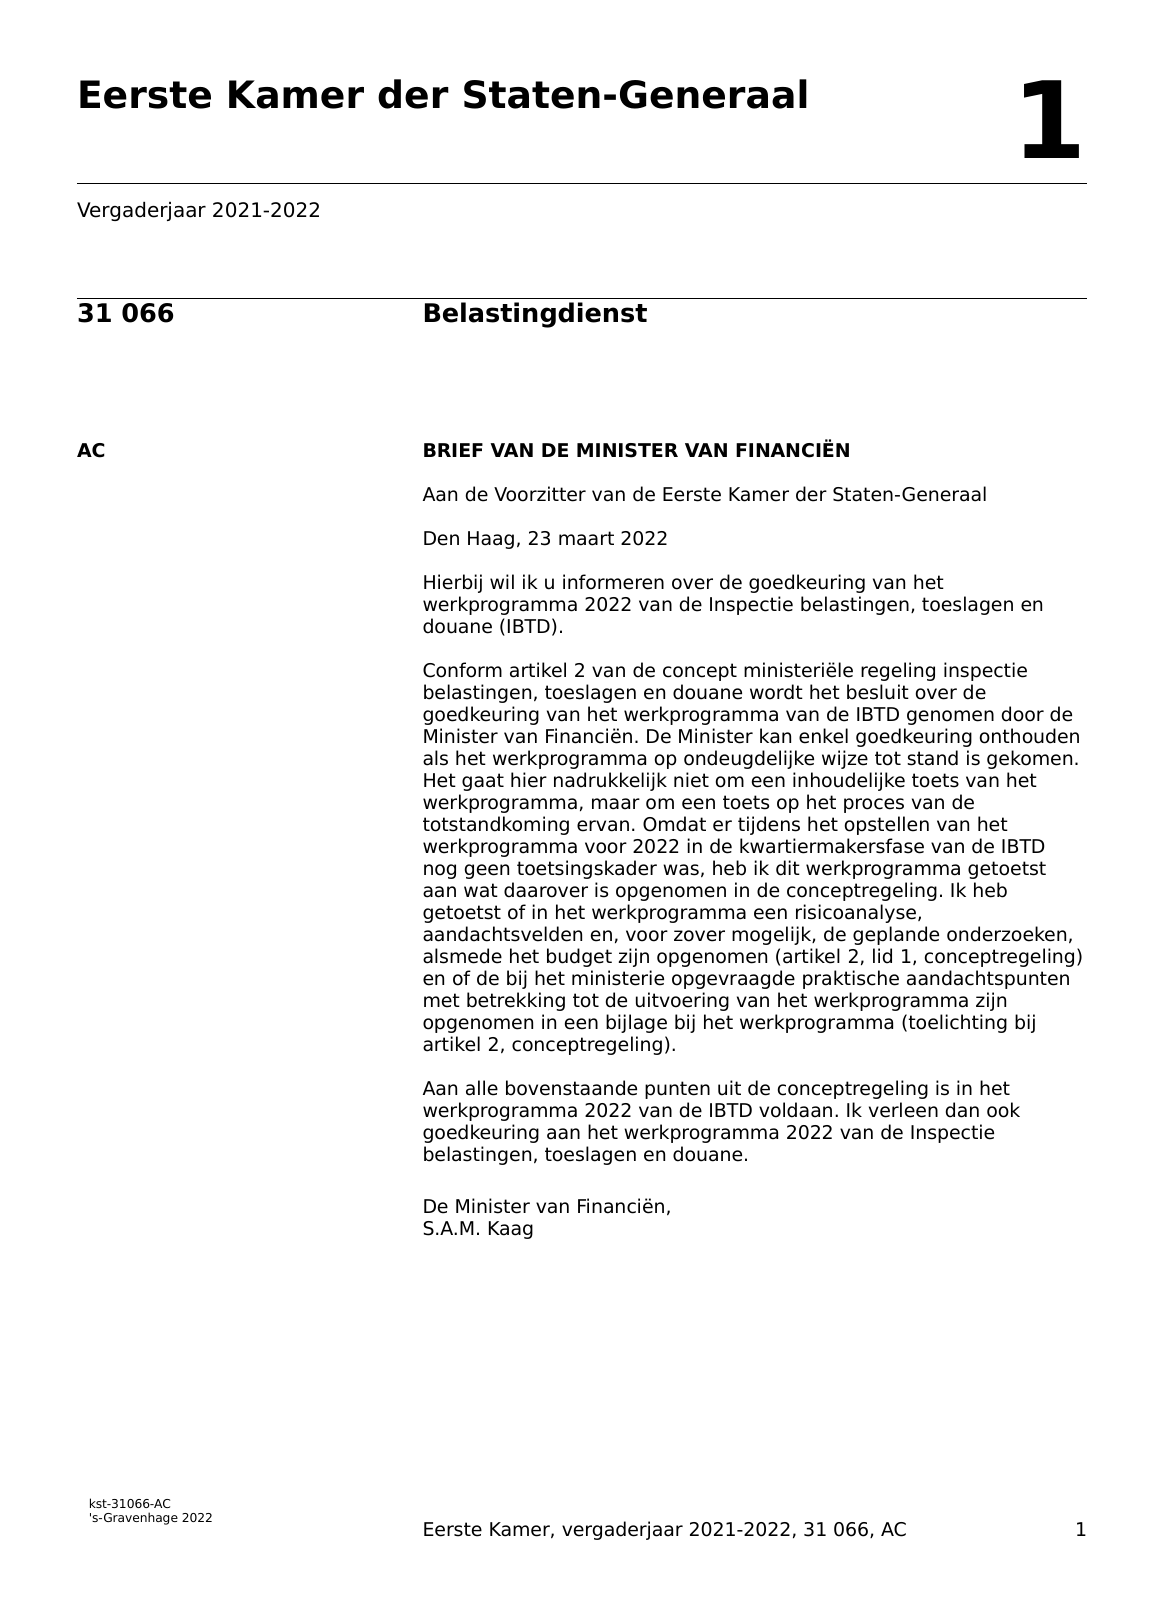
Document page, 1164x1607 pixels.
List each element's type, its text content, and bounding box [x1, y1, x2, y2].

text kst-31066-AC [88, 1497, 323, 1511]
text Hierbij wil ik u informeren over de goedkeuring van het werkprogramma 2022 van de Inspectie belastingen, toeslagen en douane (IBTD). [422, 572, 1087, 638]
table_cell Vergaderjaar 2021-2022 [77, 184, 1087, 298]
text 's-Gravenhage 2022 [88, 1511, 323, 1525]
text Aan de Voorzitter van de Eerste Kamer der Staten-Generaal [422, 484, 1087, 506]
text Den Haag, 23 maart 2022 [422, 528, 1087, 550]
subtitle AC BRIEF VAN DE MINISTER VAN FINANCIËN [77, 440, 1087, 462]
subtitle 31 066 Belastingdienst [77, 299, 1087, 329]
text Aan alle bovenstaande punten uit de conceptregeling is in het werkprogramma 2022 van de IBTD voldaan. Ik verleen dan ook goedkeuring aan het werkprogramma 2022 van de Inspectie belastingen, toeslagen en douane. [422, 1078, 1087, 1166]
table_header Eerste Kamer der Staten-Generaal [77, 59, 886, 183]
text De Minister van Financiën, S.A.M. Kaag [422, 1196, 1087, 1240]
table_header 1 [886, 59, 1087, 183]
text Conform artikel 2 van de concept ministeriële regeling inspectie belastingen, toeslagen en douane wordt het besluit over de goedkeuring van het werkprogramma van de IBTD genomen door de Minister van Financiën. De Minister kan enkel goedkeuring onthouden als het werkprogramma op ondeugdelijke wijze tot stand is gekomen. Het gaat hier nadrukkelijk niet om een inhoudelijke toets van het werkprogramma, maar om een toets op het proces van de totstandkoming ervan. Omdat er tijdens het opstellen van het werkprogramma voor 2022 in de kwartiermakersfase van de IBTD nog geen toetsingskader was, heb ik dit werkprogramma getoetst aan wat daarover is opgenomen in de conceptregeling. Ik heb getoetst of in het werkprogramma een risicoanalyse, aandachtsvelden en, voor zover mogelijk, de geplande onderzoeken, alsmede het budget zijn opgenomen (artikel 2, lid 1, conceptregeling) en of de bij het ministerie opgevraagde praktische aandachtspunten met betrekking tot de uitvoering van het werkprogramma zijn opgenomen in een bijlage bij het werkprogramma (toelichting bij artikel 2, conceptregeling). [422, 660, 1087, 1056]
